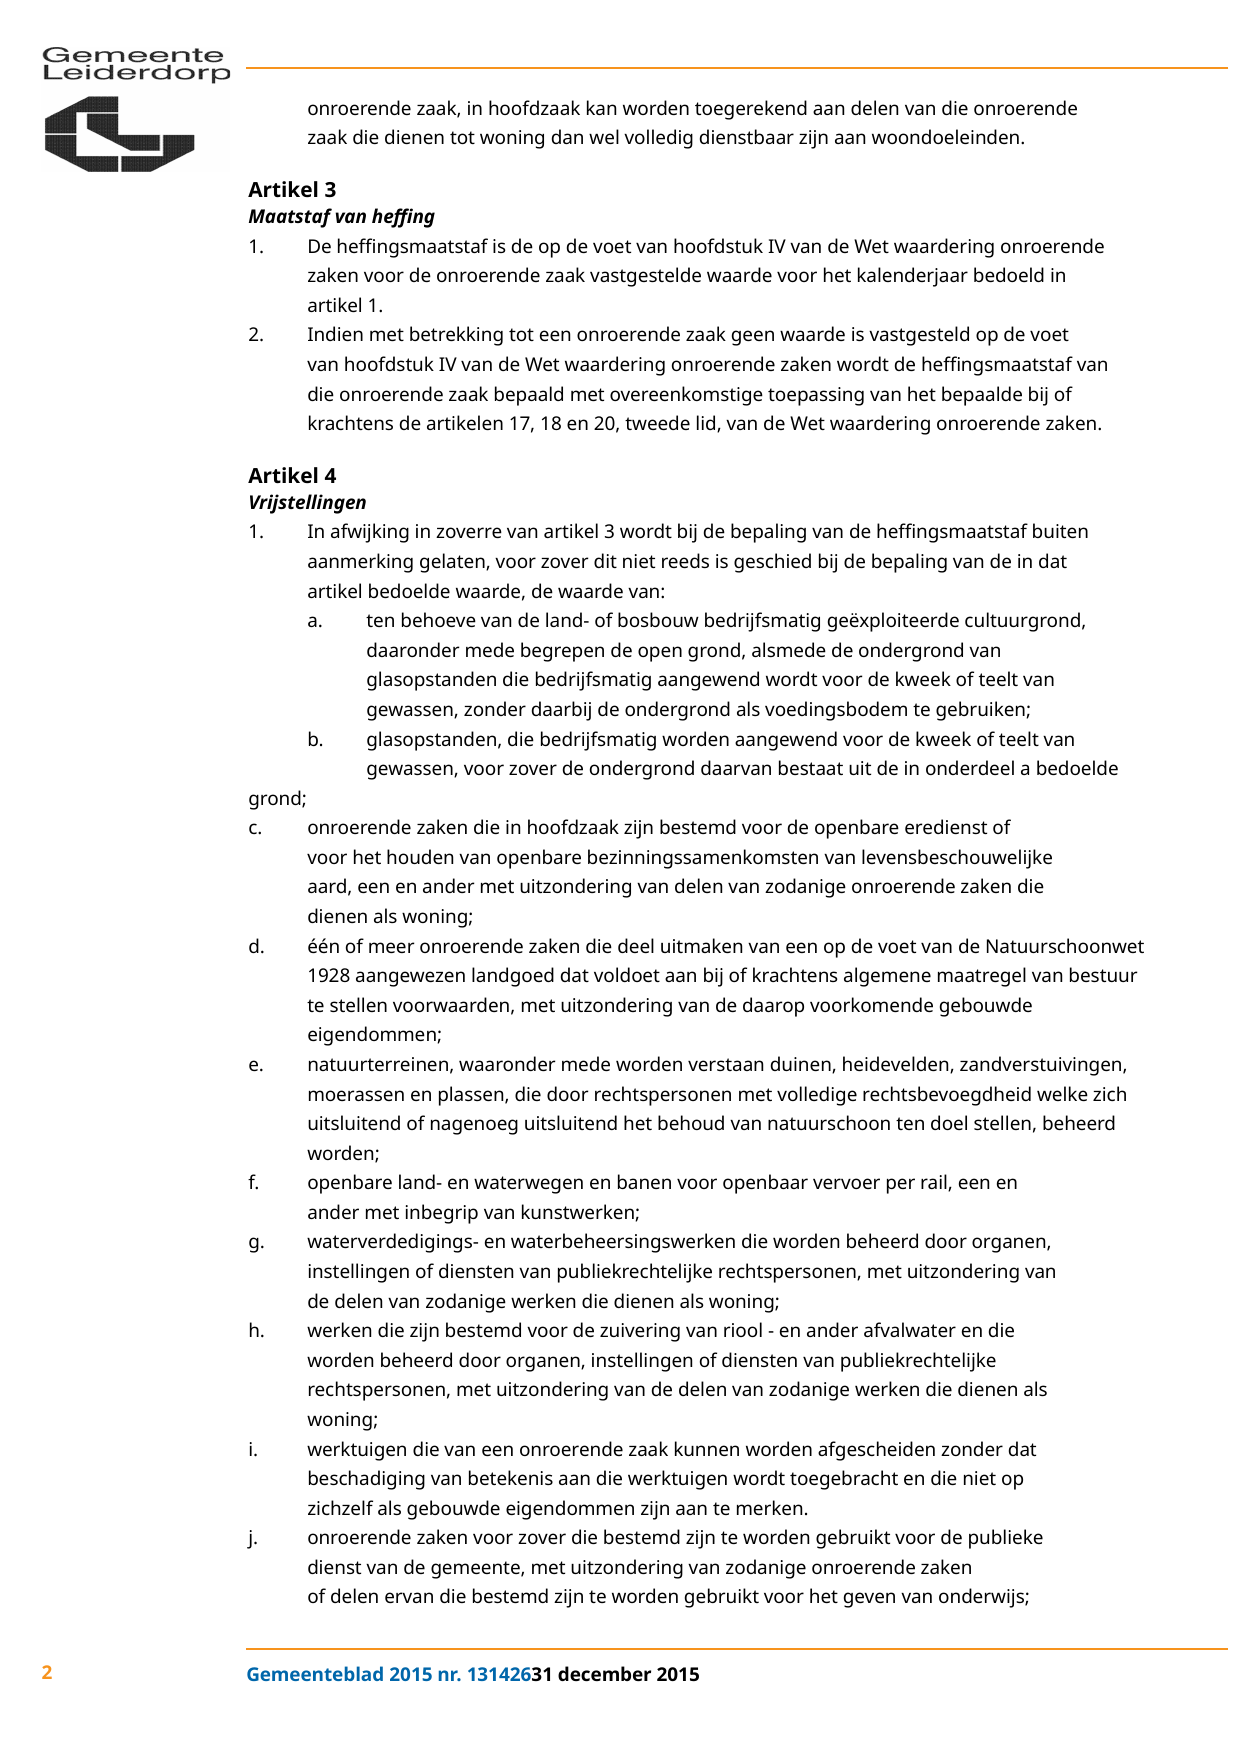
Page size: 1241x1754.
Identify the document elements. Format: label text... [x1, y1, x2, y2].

list openbare land- en waterwegen en banen voor openbaar vervoer per rail, een en [248, 1169, 1152, 1195]
list één of meer onroerende zaken die deel uitmaken van een op de voet van de Natuurschoonwet 1928 aangewezen landgoed dat voldoet aan bij of krachtens algemene maatregel van bestuur te stellen voorwaarden, met uitzondering van de daarop voorkomende gebouwde eigendommen; [248, 933, 1152, 1047]
list of delen ervan die bestemd zijn te worden gebruikt voor het geven van onderwijs; [248, 1584, 1152, 1609]
list onroerende zaak, in hoofdzaak kan worden toegerekend aan delen van die onroerende [248, 95, 1152, 121]
list onroerende zaken die in hoofdzaak zijn bestemd voor de openbare eredienst of [248, 814, 1152, 840]
list glasopstanden, die bedrijfsmatig worden aangewend voor de kweek of teelt van gewassen, voor zover de ondergrond daarvan bestaat uit de in onderdeel a bedoelde [307, 726, 1152, 781]
list krachtens de artikelen 17, 18 en 20, tweede lid, van de Wet waardering onroerende zaken. [248, 410, 1152, 436]
text Vrijstellingen [248, 489, 1152, 515]
list aard, een en ander met uitzondering van delen van zodanige onroerende zaken die [248, 874, 1152, 899]
list natuurterreinen, waaronder mede worden verstaan duinen, heidevelden, zandverstuivingen, moerassen en plassen, die door rechtspersonen met volledige rechtsbevoegdheid welke zich uitsluitend of nagenoeg uitsluitend het behoud van natuurschoon ten doel stellen, beheerd worden; [248, 1051, 1152, 1166]
list de delen van zodanige werken die dienen als woning; [248, 1288, 1152, 1314]
list instellingen of diensten van publiekrechtelijke rechtspersonen, met uitzondering van [248, 1258, 1152, 1284]
list werktuigen die van een onroerende zaak kunnen worden afgescheiden zonder dat [248, 1436, 1152, 1462]
list woning; [248, 1406, 1152, 1432]
list beschadiging van betekenis aan die werktuigen wordt toegebracht en die niet op [248, 1465, 1152, 1491]
list onroerende zaken voor zover die bestemd zijn te worden gebruikt voor de publieke [248, 1524, 1152, 1550]
list dienen als woning; [248, 903, 1152, 929]
list worden beheerd door organen, instellingen of diensten van publiekrechtelijke [248, 1347, 1152, 1373]
list rechtspersonen, met uitzondering van de delen van zodanige werken die dienen als [248, 1377, 1152, 1402]
list zaak die dienen tot woning dan wel volledig dienstbaar zijn aan woondoeleinden. [248, 124, 1152, 150]
list zichzelf als gebouwde eigendommen zijn aan te merken. [248, 1495, 1152, 1521]
list die onroerende zaak bepaald met overeenkomstige toepassing van het bepaalde bij of [248, 381, 1152, 406]
list aanmerking gelaten, voor zover dit niet reeds is geschied bij de bepaling van de in dat [248, 548, 1152, 574]
list artikel bedoelde waarde, de waarde van: [248, 578, 1152, 604]
list Indien met betrekking tot een onroerende zaak geen waarde is vastgesteld op de voet [248, 322, 1152, 347]
picture [41, 47, 231, 172]
text Artikel 4 [248, 461, 1152, 489]
list In afwijking in zoverre van artikel 3 wordt bij de bepaling van de heffingsmaatstaf buiten [248, 519, 1152, 544]
list ander met inbegrip van kunstwerken; [248, 1199, 1152, 1225]
text Artikel 3 [248, 175, 1152, 203]
list artikel 1. [248, 292, 1152, 318]
list zaken voor de onroerende zaak vastgestelde waarde voor het kalenderjaar bedoeld in [248, 262, 1152, 288]
list glasopstanden die bedrijfsmatig aangewend wordt voor de kweek of teelt van [307, 667, 1152, 692]
list gewassen, zonder daarbij de ondergrond als voedingsbodem te gebruiken; [307, 696, 1152, 722]
list werken die zijn bestemd voor de zuivering van riool - en ander afvalwater en die [248, 1317, 1152, 1343]
list voor het houden van openbare bezinningssamenkomsten van levensbeschouwelijke [248, 844, 1152, 870]
list dienst van de gemeente, met uitzondering van zodanige onroerende zaken [248, 1554, 1152, 1580]
list waterverdedigings- en waterbeheersingswerken die worden beheerd door organen, [248, 1229, 1152, 1254]
text grond; [248, 785, 1152, 811]
list daaronder mede begrepen de open grond, alsmede de ondergrond van [307, 637, 1152, 663]
list van hoofdstuk IV van de Wet waardering onroerende zaken wordt de heffingsmaatstaf van [248, 351, 1152, 377]
text Maatstaf van heffing [248, 203, 1152, 229]
list ten behoeve van de land- of bosbouw bedrijfsmatig geëxploiteerde cultuurgrond, [307, 607, 1152, 633]
list De heffingsmaatstaf is de op de voet van hoofdstuk IV van de Wet waardering onroerende [248, 233, 1152, 258]
